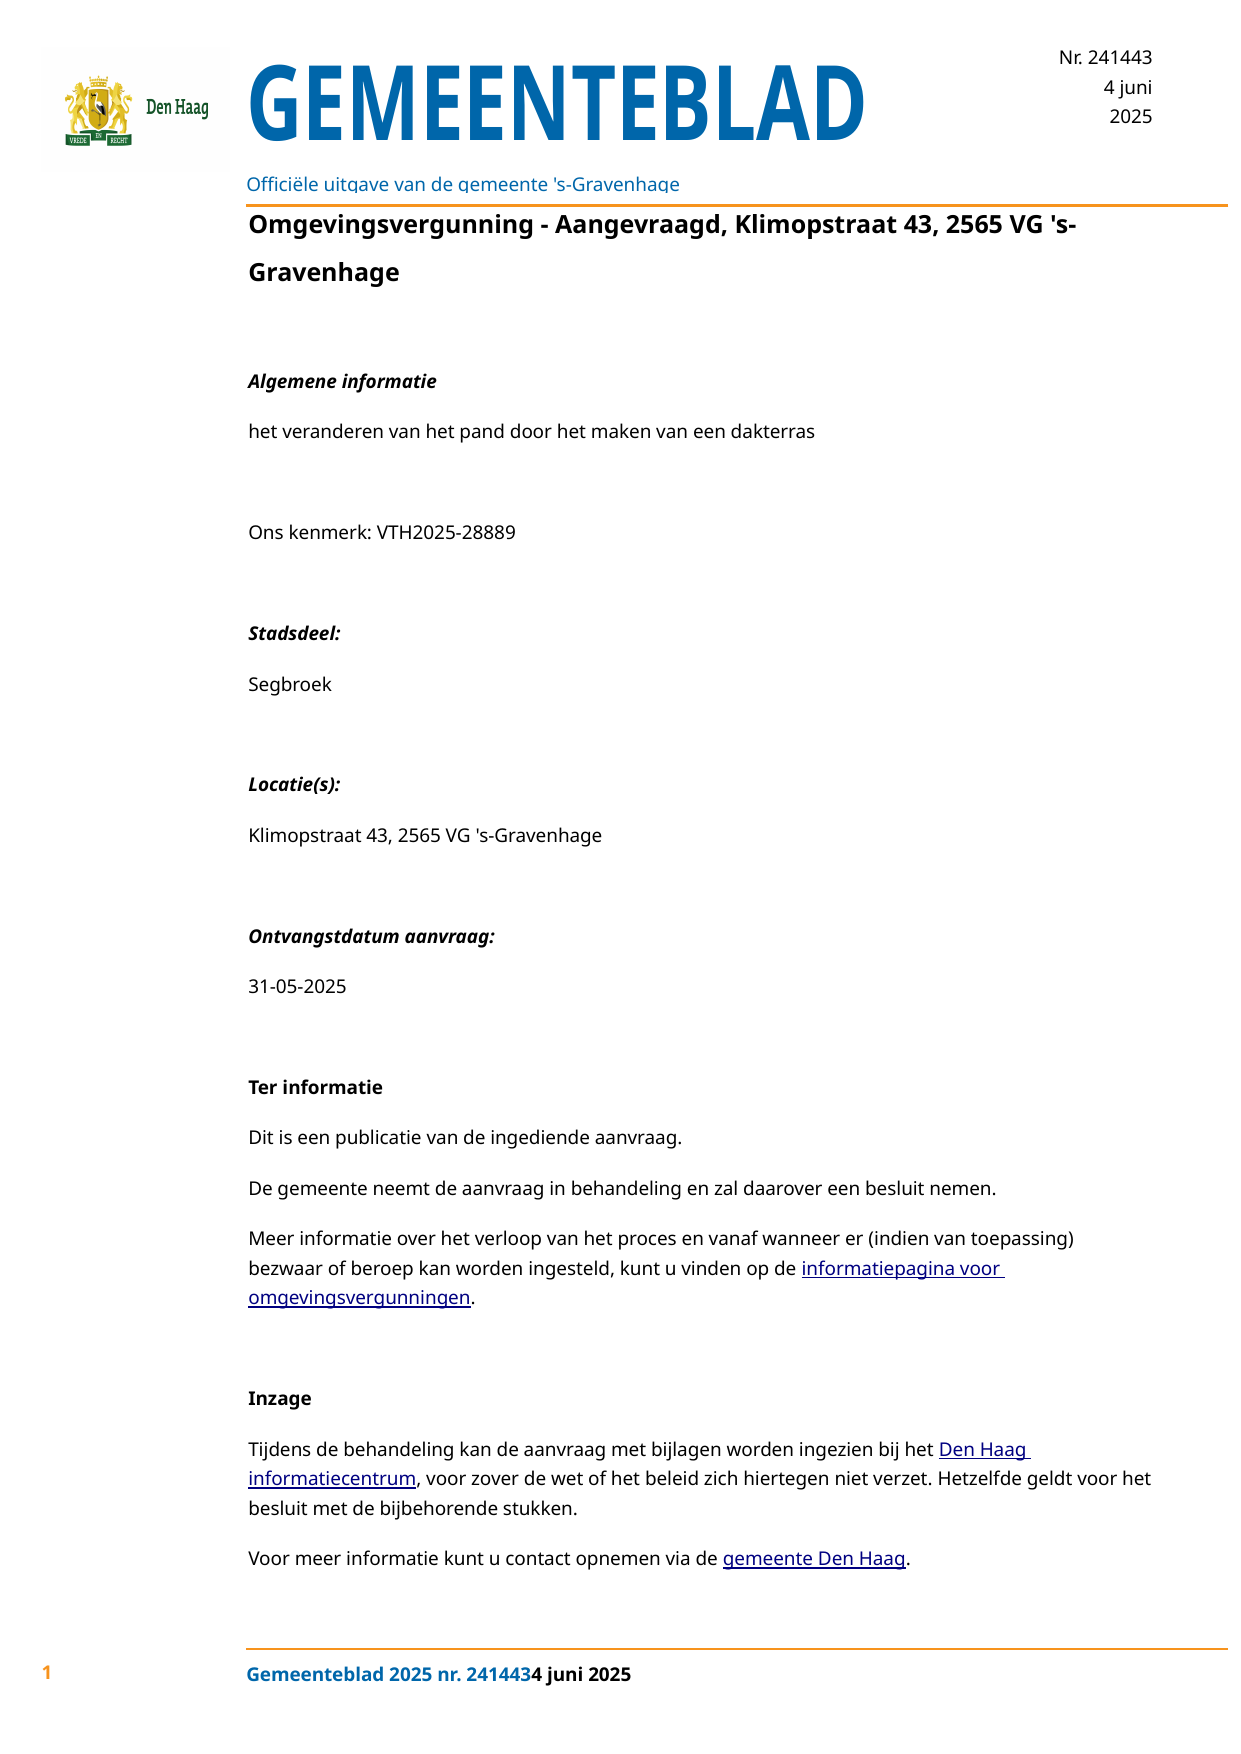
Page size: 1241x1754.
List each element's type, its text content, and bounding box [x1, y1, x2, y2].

text Algemene informatie [248, 368, 1152, 394]
text Segbroek [248, 671, 1152, 697]
text Omgevingsvergunning - Aangevraagd, Klimopstraat 43, 2565 VG 's-Gravenhage [248, 207, 1152, 288]
text het veranderen van het pand door het maken van een dakterras [248, 419, 1152, 444]
text Voor meer informatie kunt u contact opnemen via de gemeente Den Haag. [248, 1545, 1152, 1571]
text Ons kenmerk: VTH2025-28889 [248, 519, 1152, 545]
text Ontvangstdatum aanvraag: [248, 923, 1152, 949]
picture [41, 47, 231, 172]
text Ter informatie [248, 1074, 1152, 1100]
text Inzage [248, 1385, 1152, 1411]
text Meer informatie over het verloop van het proces en vanaf wanneer er (indien van toepassing) bezwaar of beroep kan worden ingesteld, kunt u vinden op de informatiepagina voor omgevingsvergunningen. [248, 1225, 1152, 1310]
text De gemeente neemt de aanvraag in behandeling en zal daarover een besluit nemen. [248, 1175, 1152, 1201]
text Stadsdeel: [248, 620, 1152, 646]
text Tijdens de behandeling kan de aanvraag met bijlagen worden ingezien bij het Den Haag informatiecentrum, voor zover de wet of het beleid zich hiertegen niet verzet. Hetzelfde geldt voor het besluit met de bijbehorende stukken. [248, 1436, 1152, 1521]
text Dit is een publicatie van de ingediende aanvraag. [248, 1124, 1152, 1150]
text Klimopstraat 43, 2565 VG 's-Gravenhage [248, 822, 1152, 848]
text 31-05-2025 [248, 973, 1152, 999]
text Locatie(s): [248, 772, 1152, 797]
